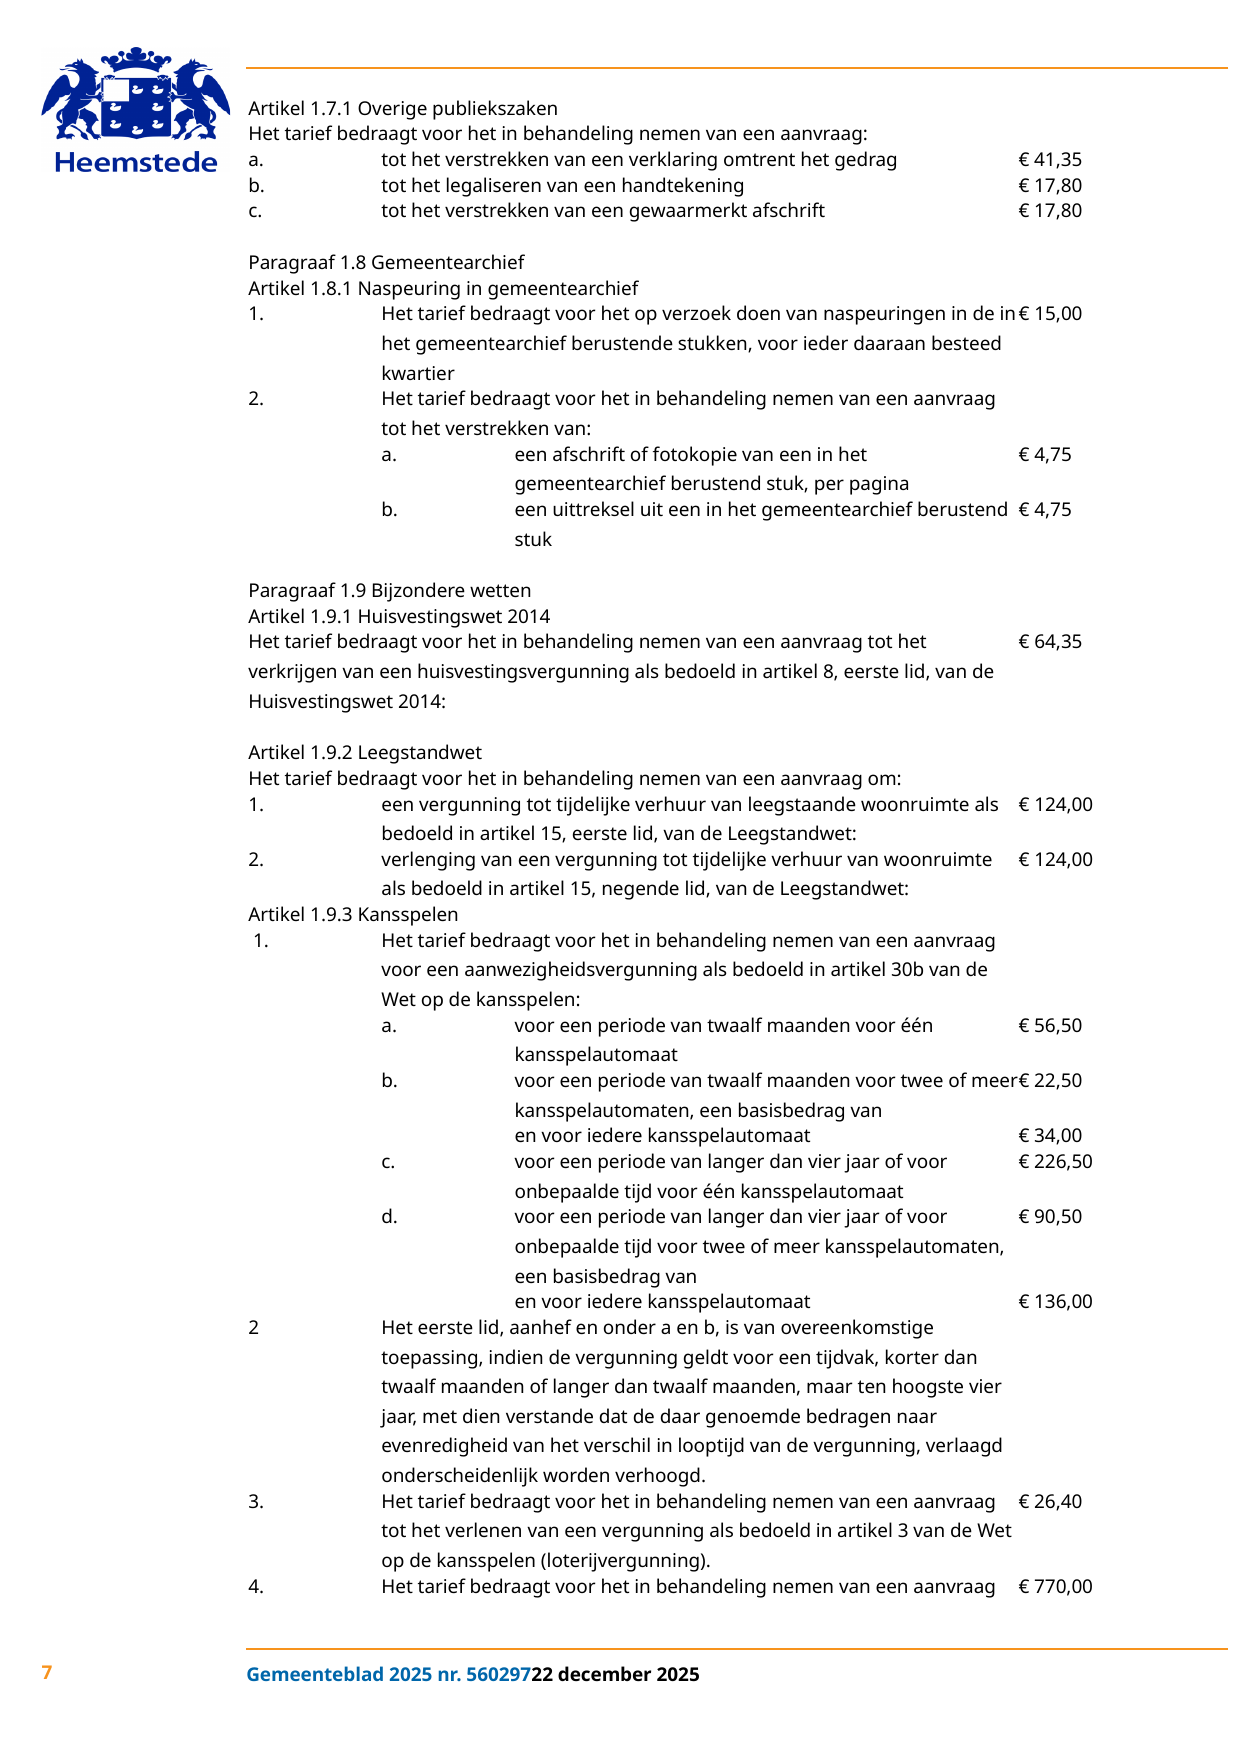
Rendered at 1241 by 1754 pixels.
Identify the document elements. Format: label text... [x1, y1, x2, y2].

table_cell € 22,50 [1018, 1067, 1152, 1123]
table_cell b. [248, 172, 381, 198]
table_cell [248, 1289, 381, 1314]
table_cell Het tarief bedraagt voor het in behandeling nemen van een aanvraag tot het verstrekken van: [381, 386, 1018, 441]
table_cell a. [248, 146, 381, 172]
table_cell [1018, 95, 1152, 121]
table_cell € 226,50 [1018, 1148, 1152, 1204]
table_cell tot het verstrekken van een verklaring omtrent het gedrag [381, 146, 1018, 172]
table_cell a. [381, 1012, 514, 1067]
table_cell [1018, 386, 1152, 441]
table_cell b. [381, 1067, 514, 1123]
table_cell en voor iedere kansspelautomaat [514, 1289, 1018, 1314]
table_cell [248, 551, 381, 577]
table_cell Paragraaf 1.9 Bijzondere wetten [248, 577, 1018, 603]
table_cell c. [381, 1148, 514, 1204]
table_cell [248, 496, 381, 551]
table_cell € 56,50 [1018, 1012, 1152, 1067]
table_cell voor een periode van twaalf maanden voor één kansspelautomaat [514, 1012, 1018, 1067]
table_cell tot het legaliseren van een handtekening [381, 172, 1018, 198]
table_cell € 17,80 [1018, 198, 1152, 223]
table_cell een afschrift of fotokopie van een in het gemeentearchief berustend stuk, per pagina [514, 441, 1018, 496]
table_cell Het eerste lid, aanhef en onder a en b, is van overeenkomstige toepassing, indien de vergunning geldt voor een tijdvak, korter dan twaalf maanden of langer dan twaalf maanden, maar ten hoogste vier jaar, met dien verstande dat de daar genoemde bedragen naar evenredigheid van het verschil in looptijd van de vergunning, verlaagd onderscheidenlijk worden verhoogd. [381, 1314, 1018, 1488]
table_cell a. [381, 441, 514, 496]
table_cell [1018, 249, 1152, 275]
table_cell Het tarief bedraagt voor het in behandeling nemen van een aanvraag [381, 1573, 1018, 1598]
table_cell [248, 1123, 381, 1148]
table_cell [1018, 927, 1152, 1012]
table_cell € 136,00 [1018, 1289, 1152, 1314]
table_cell en voor iedere kansspelautomaat [514, 1123, 1018, 1148]
picture [41, 47, 231, 172]
table_cell [1018, 714, 1152, 739]
table_cell Artikel 1.9.1 Huisvestingswet 2014 [248, 603, 1018, 629]
table_cell [248, 224, 1152, 249]
table_cell € 34,00 [1018, 1123, 1152, 1148]
table_cell Artikel 1.9.3 Kansspelen [248, 901, 1018, 927]
table_cell [381, 714, 1018, 739]
table_cell voor een periode van langer dan vier jaar of voor onbepaalde tijd voor twee of meer kansspelautomaten, een basisbedrag van [514, 1204, 1018, 1288]
table_cell 2. [248, 386, 381, 441]
table_cell € 4,75 [1018, 441, 1152, 496]
table_cell [1018, 603, 1152, 629]
table_cell Het tarief bedraagt voor het in behandeling nemen van een aanvraag om: [248, 765, 1018, 791]
table_cell Het tarief bedraagt voor het in behandeling nemen van een aanvraag voor een aanwezigheidsvergunning als bedoeld in artikel 30b van de Wet op de kansspelen: [381, 927, 1018, 1012]
table_cell [248, 1148, 381, 1204]
table_cell [248, 1204, 381, 1288]
table_cell een vergunning tot tijdelijke verhuur van leegstaande woonruimte als bedoeld in artikel 15, eerste lid, van de Leegstandwet: [381, 791, 1018, 846]
table_cell c. [248, 198, 381, 223]
table_cell 4. [248, 1573, 381, 1598]
table_cell [381, 1123, 514, 1148]
table_cell 1. [248, 791, 381, 846]
table_cell voor een periode van twaalf maanden voor twee of meer kansspelautomaten, een basisbedrag van [514, 1067, 1018, 1123]
table_cell € 124,00 [1018, 791, 1152, 846]
table_cell [1018, 1314, 1152, 1488]
table_cell Het tarief bedraagt voor het in behandeling nemen van een aanvraag: [248, 121, 1018, 146]
table_cell een uittreksel uit een in het gemeentearchief berustend stuk [514, 496, 1018, 551]
table_cell 2. [248, 846, 381, 901]
table_cell € 4,75 [1018, 496, 1152, 551]
table_cell € 17,80 [1018, 172, 1152, 198]
table_cell 2 [248, 1314, 381, 1488]
table_cell verlenging van een vergunning tot tijdelijke verhuur van woonruimte als bedoeld in artikel 15, negende lid, van de Leegstandwet: [381, 846, 1018, 901]
table_cell [1018, 577, 1152, 603]
table_cell € 64,35 [1018, 629, 1152, 713]
table_cell [1018, 765, 1152, 791]
table_cell [248, 441, 381, 496]
table_cell € 15,00 [1018, 301, 1152, 386]
table_cell tot het verstrekken van een gewaarmerkt afschrift [381, 198, 1018, 223]
table_cell [381, 551, 1018, 577]
table_cell [1018, 551, 1152, 577]
table_cell b. [381, 496, 514, 551]
table_cell [248, 1012, 381, 1067]
table_cell 3. [248, 1488, 381, 1573]
table_cell [1018, 275, 1152, 301]
table_cell [381, 1289, 514, 1314]
table_cell € 124,00 [1018, 846, 1152, 901]
table_cell Het tarief bedraagt voor het in behandeling nemen van een aanvraag tot het verlenen van een vergunning als bedoeld in artikel 3 van de Wet op de kansspelen (loterijvergunning). [381, 1488, 1018, 1573]
table_cell Paragraaf 1.8 Gemeentearchief [248, 249, 1018, 275]
table_cell [248, 714, 381, 739]
table_cell € 41,35 [1018, 146, 1152, 172]
table_cell d. [381, 1204, 514, 1288]
table_cell € 90,50 [1018, 1204, 1152, 1288]
table_cell € 770,00 [1018, 1573, 1152, 1598]
table_cell [1018, 121, 1152, 146]
table_cell Artikel 1.9.2 Leegstandwet [248, 739, 1018, 765]
table_cell 1. [248, 301, 381, 386]
table_cell € 26,40 [1018, 1488, 1152, 1573]
table_cell Het tarief bedraagt voor het op verzoek doen van naspeuringen in de in het gemeentearchief berustende stukken, voor ieder daaraan besteed kwartier [381, 301, 1018, 386]
table_cell 1. [248, 927, 381, 1012]
table_cell [1018, 901, 1152, 927]
table_cell Het tarief bedraagt voor het in behandeling nemen van een aanvraag tot het verkrijgen van een huisvestingsvergunning als bedoeld in artikel 8, eerste lid, van de Huisvestingswet 2014: [248, 629, 1018, 713]
table_cell voor een periode van langer dan vier jaar of voor onbepaalde tijd voor één kansspelautomaat [514, 1148, 1018, 1204]
table_cell [1018, 739, 1152, 765]
table_cell Artikel 1.8.1 Naspeuring in gemeentearchief [248, 275, 1018, 301]
table_cell Artikel 1.7.1 Overige publiekszaken [248, 95, 1018, 121]
table_cell [248, 1067, 381, 1123]
